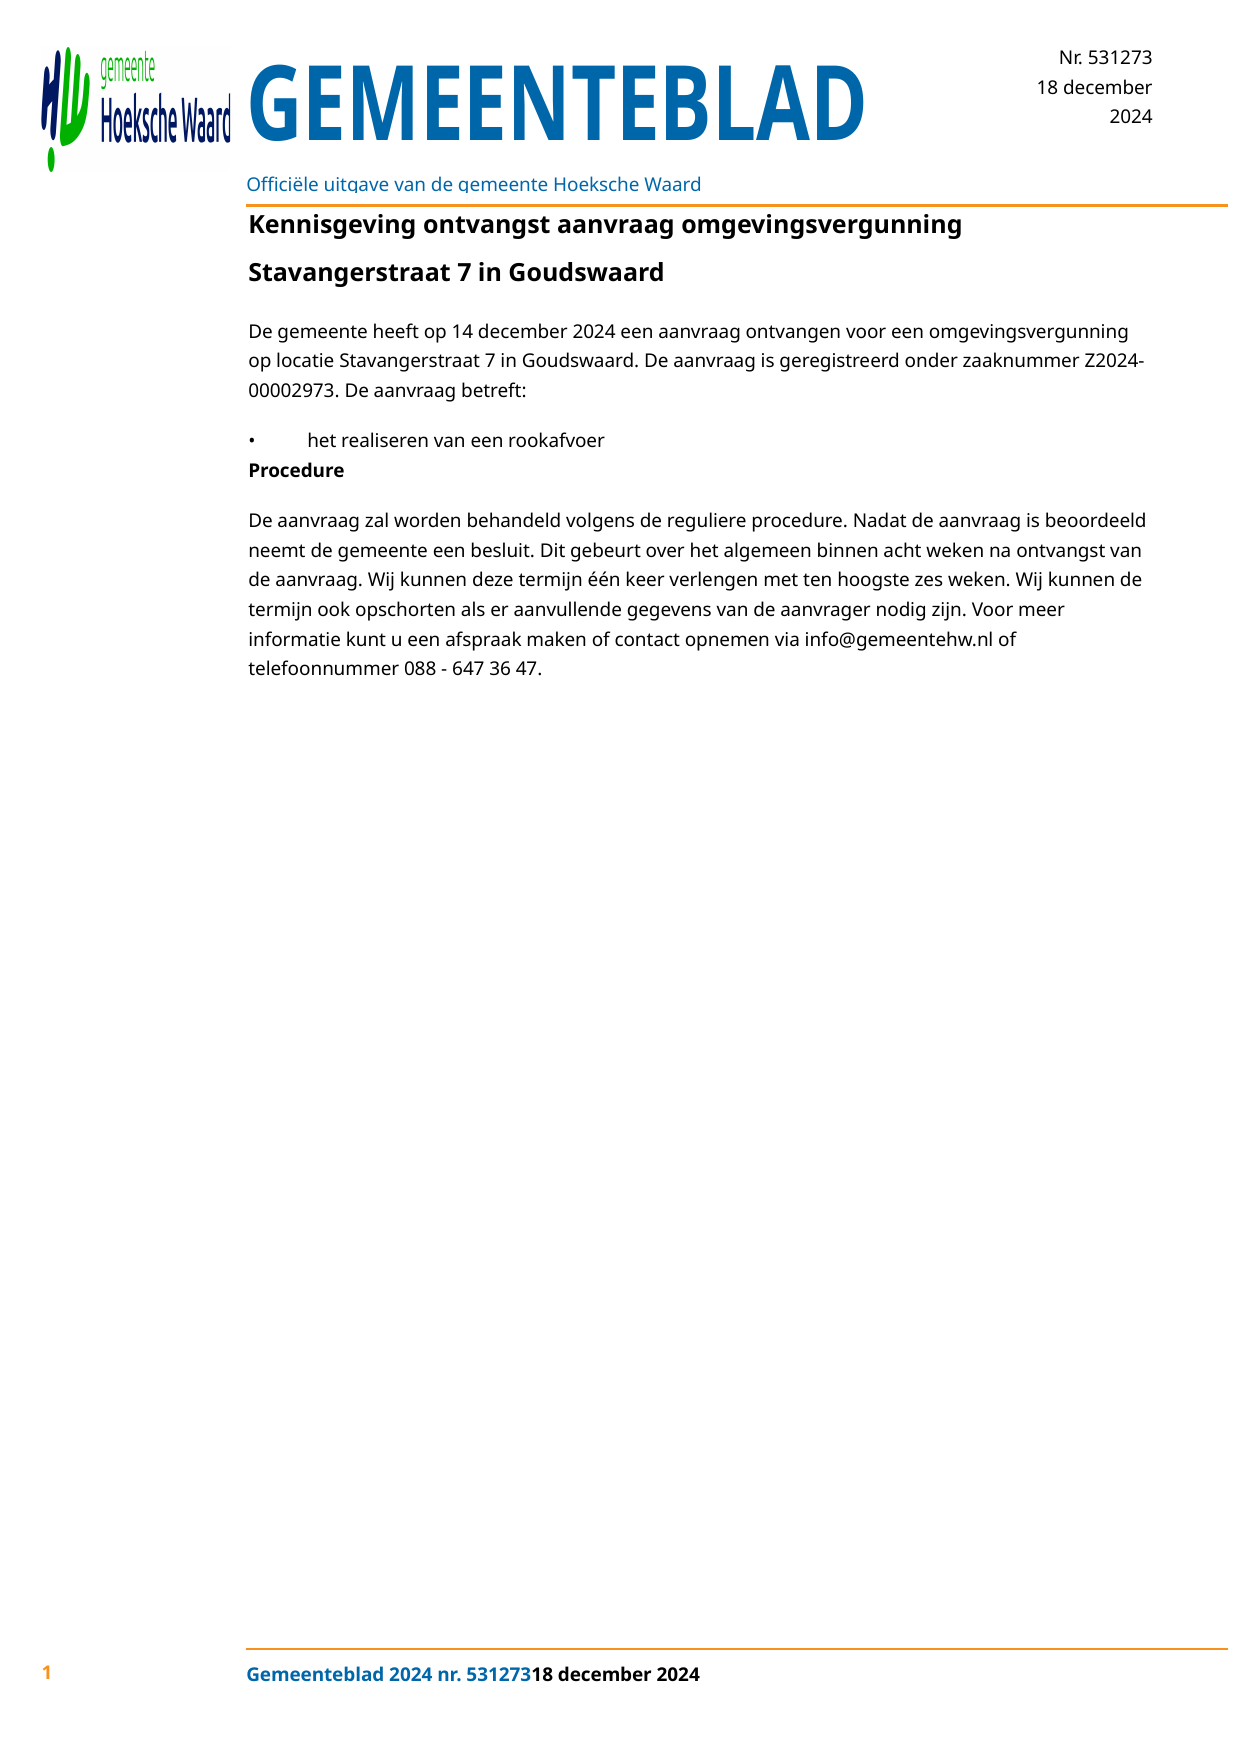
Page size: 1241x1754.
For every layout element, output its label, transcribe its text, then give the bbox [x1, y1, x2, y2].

text De aanvraag zal worden behandeld volgens de reguliere procedure. Nadat de aanvraag is beoordeeld neemt de gemeente een besluit. Dit gebeurt over het algemeen binnen acht weken na ontvangst van de aanvraag. Wij kunnen deze termijn één keer verlengen met ten hoogste zes weken. Wij kunnen de termijn ook opschorten als er aanvullende gegevens van de aanvrager nodig zijn. Voor meer informatie kunt u een afspraak maken of contact opnemen via info@gemeentehw.nl of telefoonnummer 088 - 647 36 47. [248, 507, 1152, 681]
text Kennisgeving ontvangst aanvraag omgevingsvergunning Stavangerstraat 7 in Goudswaard [248, 207, 1152, 288]
list het realiseren van een rookafvoer [248, 427, 1152, 453]
picture [41, 47, 231, 172]
text Procedure [248, 457, 1152, 483]
text De gemeente heeft op 14 december 2024 een aanvraag ontvangen voor een omgevingsvergunning op locatie Stavangerstraat 7 in Goudswaard. De aanvraag is geregistreerd onder zaaknummer Z2024-00002973. De aanvraag betreft: [248, 318, 1152, 403]
